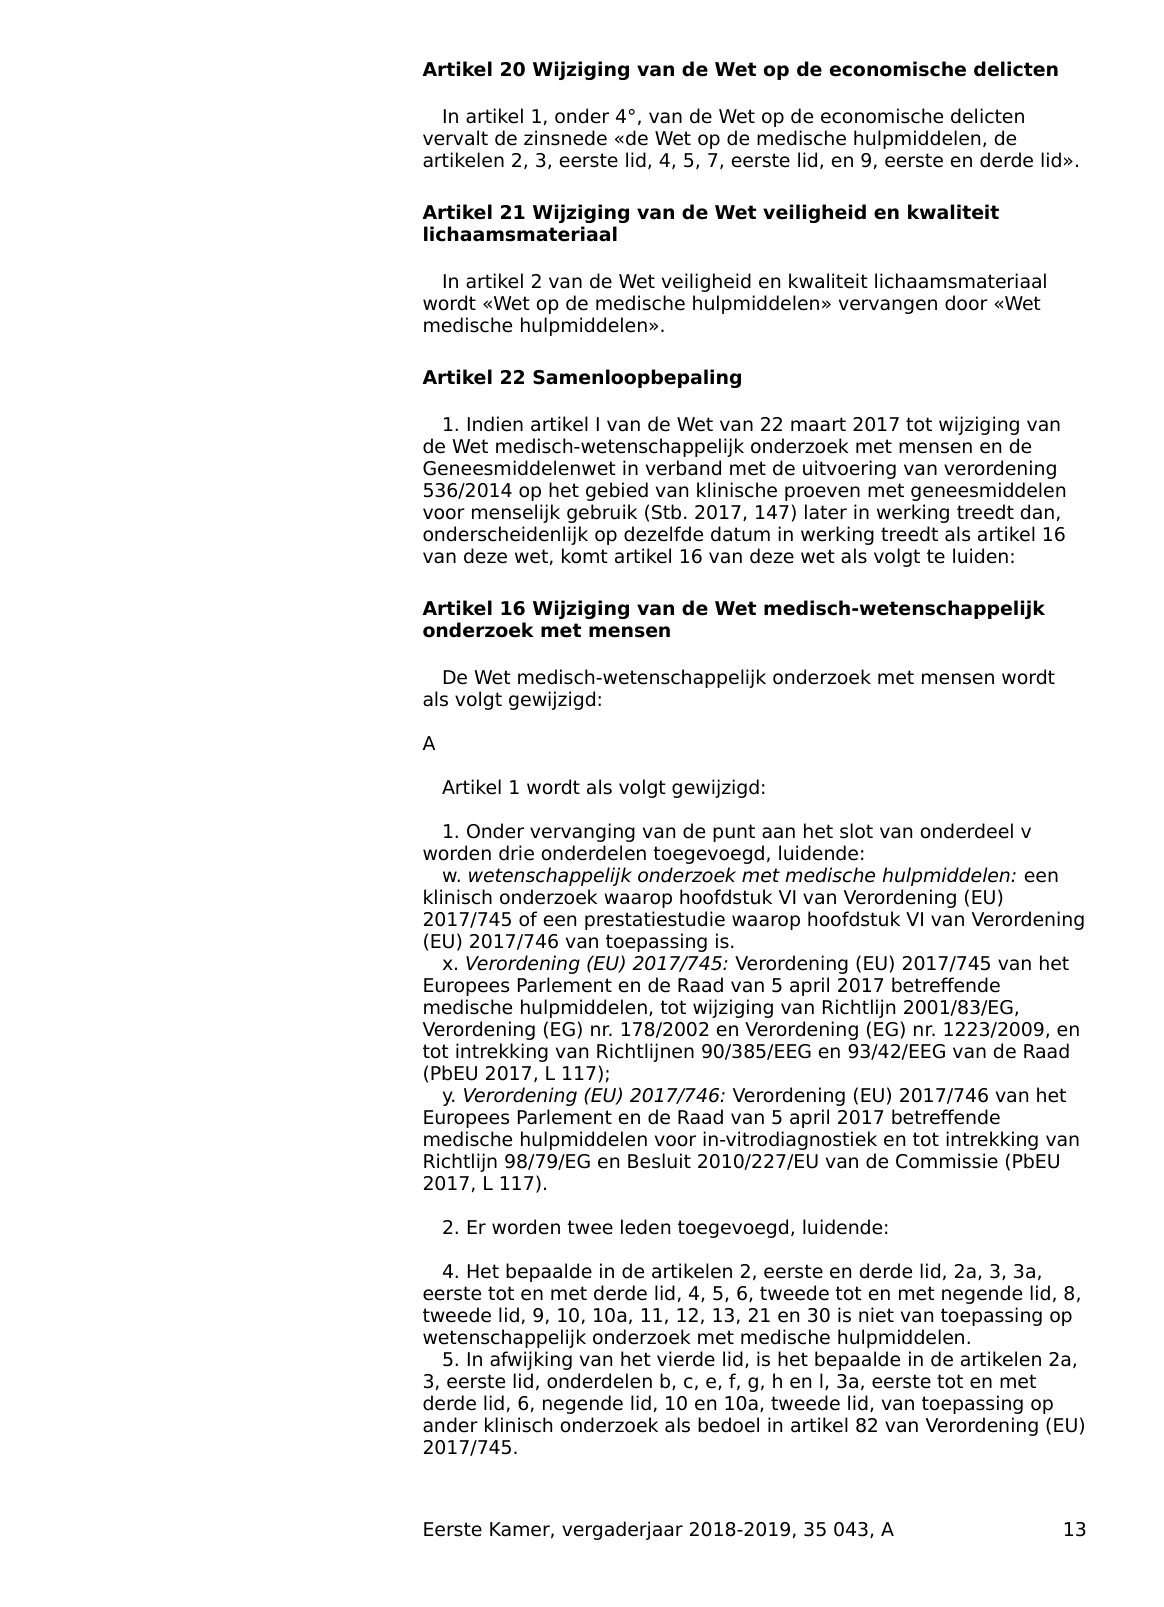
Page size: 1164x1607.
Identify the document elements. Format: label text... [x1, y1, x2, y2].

text A [422, 733, 1087, 755]
text De Wet medisch-wetenschappelijk onderzoek met mensen wordt als volgt gewijzigd: [422, 667, 1087, 711]
text 1. Indien artikel I van de Wet van 22 maart 2017 tot wijziging van de Wet medisch-wetenschappelijk onderzoek met mensen en de Geneesmiddelenwet in verband met de uitvoering van verordening 536/2014 op het gebied van klinische proeven met geneesmiddelen voor menselijk gebruik (Stb. 2017, 147) later in werking treedt dan, onderscheidenlijk op dezelfde datum in werking treedt als artikel 16 van deze wet, komt artikel 16 van deze wet als volgt te luiden: [422, 414, 1087, 568]
text 1. Onder vervanging van de punt aan het slot van onderdeel v worden drie onderdelen toegevoegd, luidende: [422, 821, 1087, 865]
text In artikel 2 van de Wet veiligheid en kwaliteit lichaamsmateriaal wordt «Wet op de medische hulpmiddelen» vervangen door «Wet medische hulpmiddelen». [422, 271, 1087, 337]
text Artikel 1 wordt als volgt gewijzigd: [422, 777, 1087, 799]
text x. Verordening (EU) 2017/745: Verordening (EU) 2017/745 van het Europees Parlement en de Raad van 5 april 2017 betreffende medische hulpmiddelen, tot wijziging van Richtlijn 2001/83/EG, Verordening (EG) nr. 178/2002 en Verordening (EG) nr. 1223/2009, en tot intrekking van Richtlijnen 90/385/EEG en 93/42/EEG van de Raad (PbEU 2017, L 117); [422, 953, 1087, 1085]
text y. Verordening (EU) 2017/746: Verordening (EU) 2017/746 van het Europees Parlement en de Raad van 5 april 2017 betreffende medische hulpmiddelen voor in-vitrodiagnostiek en tot intrekking van Richtlijn 98/79/EG en Besluit 2010/227/EU van de Commissie (PbEU 2017, L 117). [422, 1085, 1087, 1195]
subtitle Artikel 22 Samenloopbepaling [422, 367, 1087, 389]
text w. wetenschappelijk onderzoek met medische hulpmiddelen: een klinisch onderzoek waarop hoofdstuk VI van Verordening (EU) 2017/745 of een prestatiestudie waarop hoofdstuk VI van Verordening (EU) 2017/746 van toepassing is. [422, 865, 1087, 953]
subtitle Artikel 20 Wijziging van de Wet op de economische delicten [422, 59, 1087, 81]
text 4. Het bepaalde in de artikelen 2, eerste en derde lid, 2a, 3, 3a, eerste tot en met derde lid, 4, 5, 6, tweede tot en met negende lid, 8, tweede lid, 9, 10, 10a, 11, 12, 13, 21 en 30 is niet van toepassing op wetenschappelijk onderzoek met medische hulpmiddelen. [422, 1261, 1087, 1349]
subtitle Artikel 21 Wijziging van de Wet veiligheid en kwaliteit lichaamsmateriaal [422, 202, 1087, 246]
text 5. In afwijking van het vierde lid, is het bepaalde in de artikelen 2a, 3, eerste lid, onderdelen b, c, e, f, g, h en l, 3a, eerste tot en met derde lid, 6, negende lid, 10 en 10a, tweede lid, van toepassing op ander klinisch onderzoek als bedoel in artikel 82 van Verordening (EU) 2017/745. [422, 1349, 1087, 1459]
text 2. Er worden twee leden toegevoegd, luidende: [422, 1217, 1087, 1239]
text In artikel 1, onder 4°, van de Wet op de economische delicten vervalt de zinsnede «de Wet op de medische hulpmiddelen, de artikelen 2, 3, eerste lid, 4, 5, 7, eerste lid, en 9, eerste en derde lid». [422, 106, 1087, 172]
subtitle Artikel 16 Wijziging van de Wet medisch-wetenschappelijk onderzoek met mensen [422, 598, 1087, 642]
